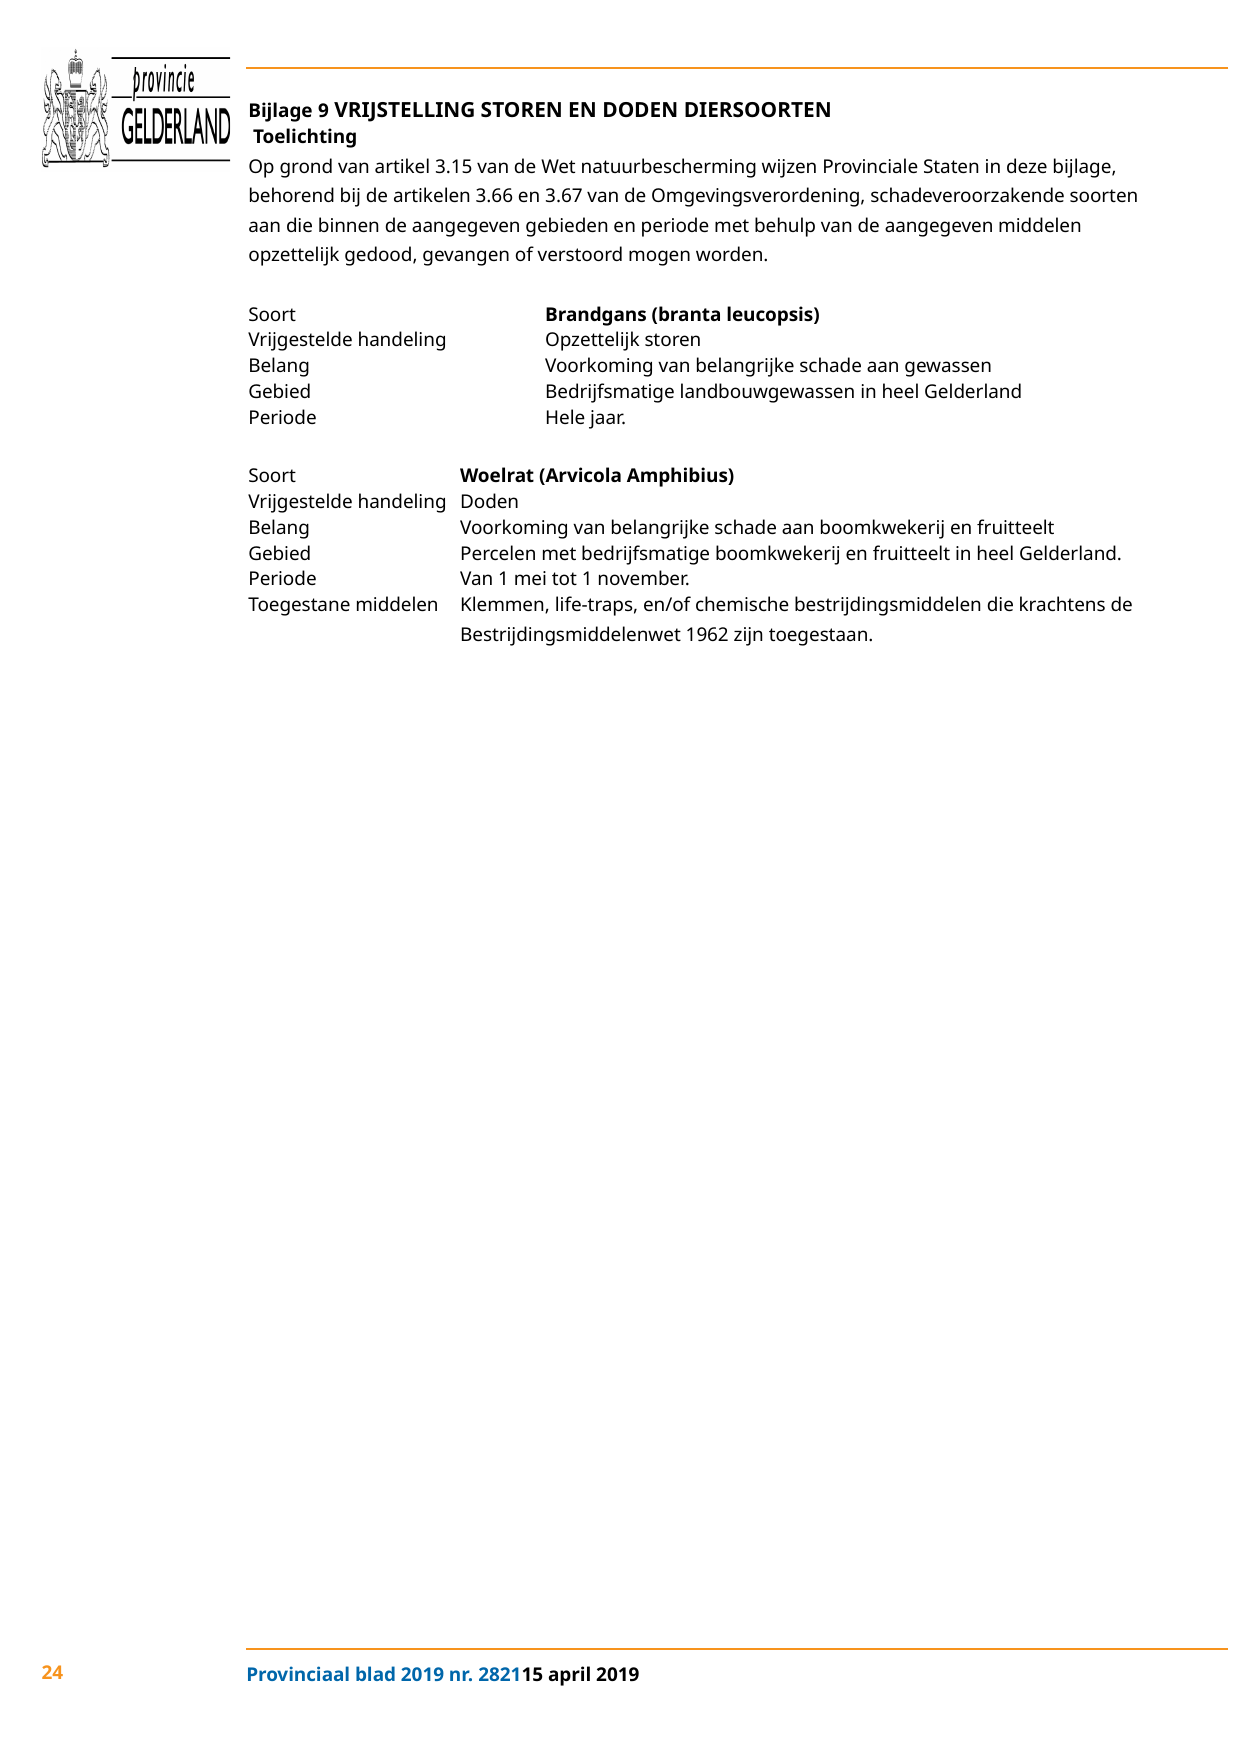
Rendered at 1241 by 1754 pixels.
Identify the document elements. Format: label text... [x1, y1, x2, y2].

table_cell Van 1 mei tot 1 november. [460, 565, 1152, 591]
text Toelichting [248, 123, 1152, 149]
table_cell Gebied [248, 540, 460, 565]
table_cell Klemmen, life-traps, en/of chemische bestrijdingsmiddelen die krachtens de Bestrijdingsmiddelenwet 1962 zijn toegestaan. [460, 591, 1152, 646]
table_cell Periode [248, 565, 460, 591]
table_cell Doden [460, 488, 1152, 514]
table_header Soort [248, 301, 545, 327]
table_cell Belang [248, 514, 460, 540]
table_cell Toegestane middelen [248, 591, 460, 646]
table_header Woelrat (Arvicola Amphibius) [460, 463, 1152, 488]
table_cell Periode [248, 404, 545, 429]
table_header Brandgans (branta leucopsis) [545, 301, 1152, 327]
table_cell Voorkoming van belangrijke schade aan boomkwekerij en fruitteelt [460, 514, 1152, 540]
table_cell Bedrijfsmatige landbouwgewassen in heel Gelderland [545, 378, 1152, 404]
table_header Soort [248, 463, 460, 488]
table_cell Hele jaar. [545, 404, 1152, 429]
picture [41, 47, 231, 172]
table_cell Gebied [248, 378, 545, 404]
table_cell Voorkoming van belangrijke schade aan gewassen [545, 353, 1152, 378]
text Op grond van artikel 3.15 van de Wet natuurbescherming wijzen Provinciale Staten in deze bijlage, behorend bij de artikelen 3.66 en 3.67 van de Omgevingsverordening, schadeveroorzakende soorten aan die binnen de aangegeven gebieden en periode met behulp van de aangegeven middelen opzettelijk gedood, gevangen of verstoord mogen worden. [248, 153, 1152, 267]
table_cell Vrijgestelde handeling [248, 327, 545, 352]
text Bijlage 9 VRIJSTELLING STOREN EN DODEN DIERSOORTEN [248, 95, 1152, 123]
table_cell Percelen met bedrijfsmatige boomkwekerij en fruitteelt in heel Gelderland. [460, 540, 1152, 565]
table_cell Opzettelijk storen [545, 327, 1152, 352]
table_cell Vrijgestelde handeling [248, 488, 460, 514]
table_cell Belang [248, 353, 545, 378]
